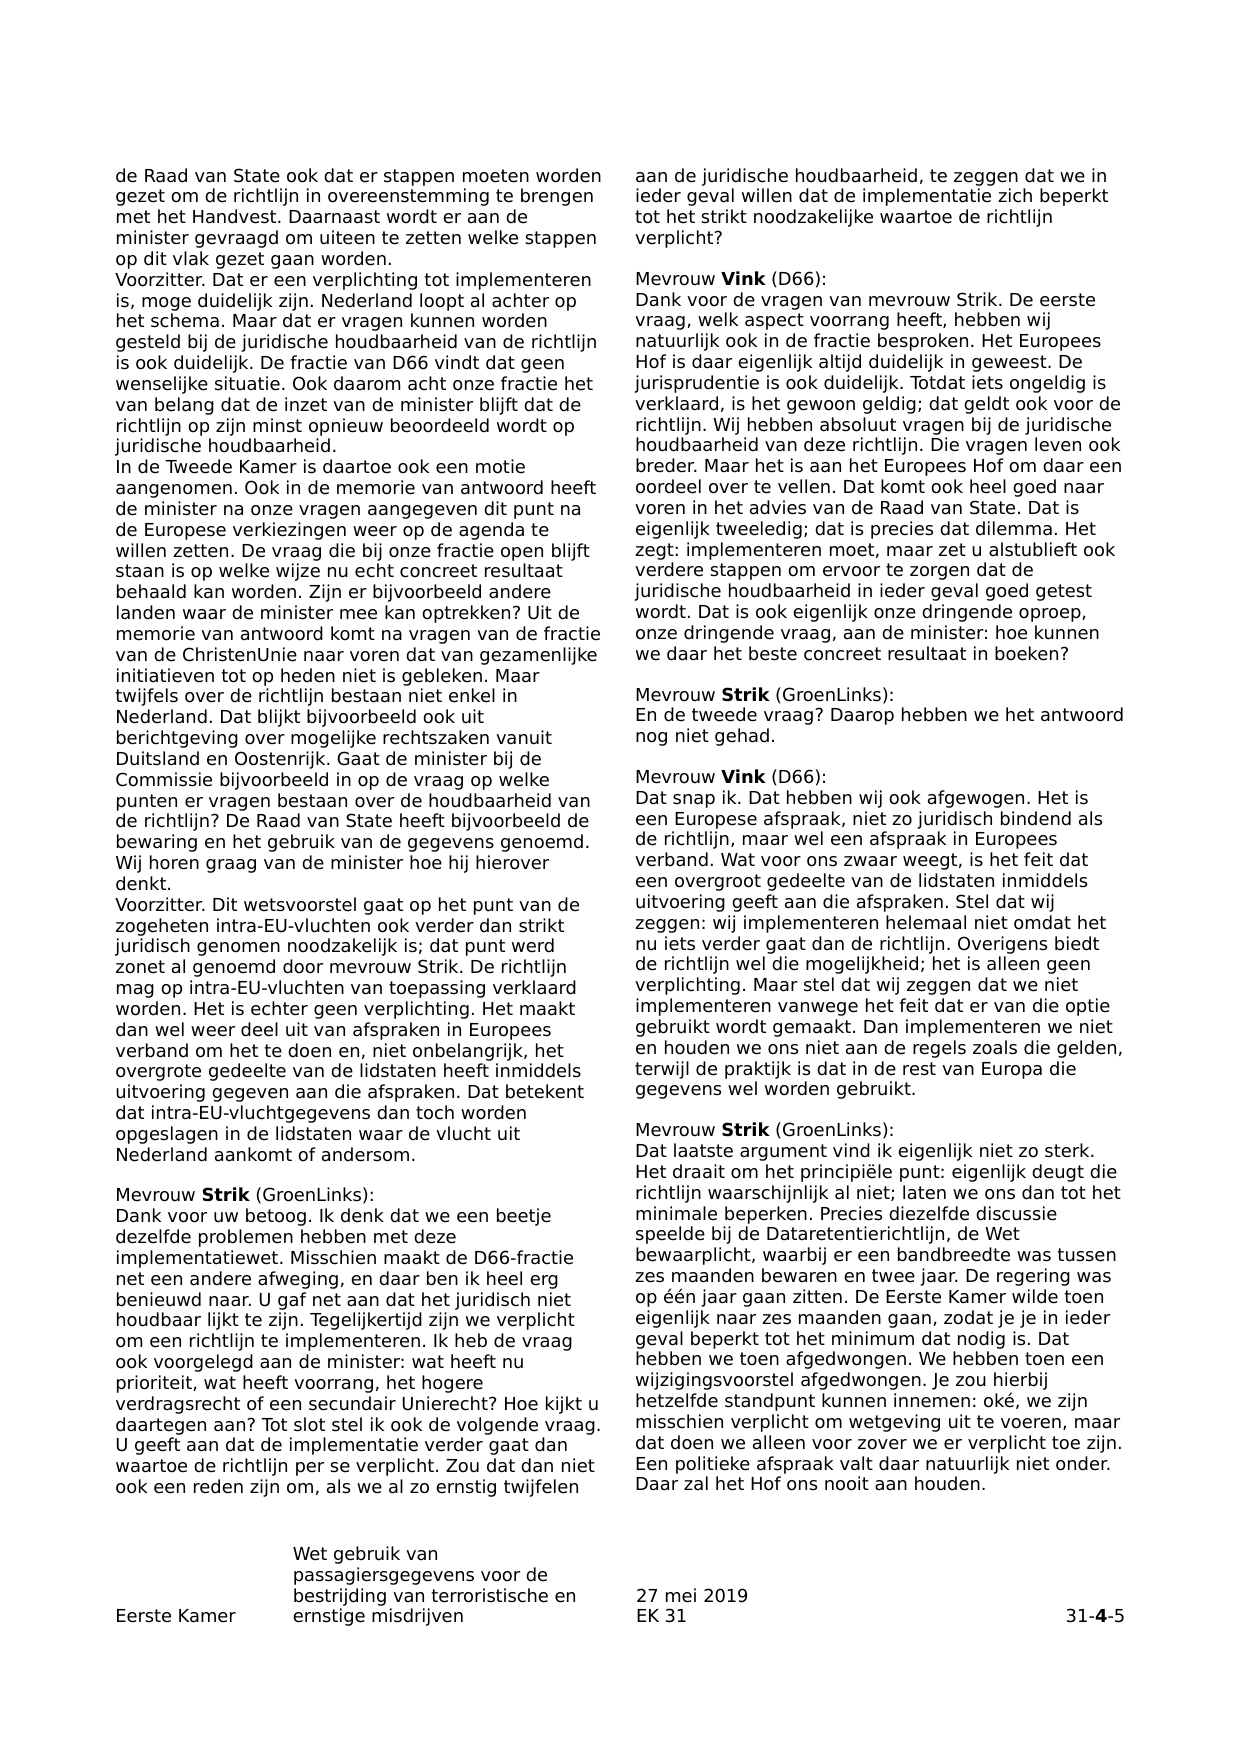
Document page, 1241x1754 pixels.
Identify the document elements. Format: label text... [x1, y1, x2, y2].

text In de Tweede Kamer is daartoe ook een motie aangenomen. Ook in de memorie van antwoord heeft de minister na onze vragen aangegeven dit punt na de Europese verkiezingen weer op de agenda te willen zetten. De vraag die bij onze fractie open blijft staan is op welke wijze nu echt concreet resultaat behaald kan worden. Zijn er bijvoorbeeld andere landen waar de minister mee kan optrekken? Uit de memorie van antwoord komt na vragen van de fractie van de ChristenUnie naar voren dat van gezamenlijke initiatieven tot op heden niet is gebleken. Maar twijfels over de richtlijn bestaan niet enkel in Nederland. Dat blijkt bijvoorbeeld ook uit berichtgeving over mogelijke rechtszaken vanuit Duitsland en Oostenrijk. Gaat de minister bij de Commissie bijvoorbeeld in op de vraag op welke punten er vragen bestaan over de houdbaarheid van de richtlijn? De Raad van State heeft bijvoorbeeld de bewaring en het gebruik van de gegevens genoemd. Wij horen graag van de minister hoe hij hierover denkt. [115, 457, 605, 894]
text aan de juridische houdbaarheid, te zeggen dat we in ieder geval willen dat de implementatie zich beperkt tot het strikt noodzakelijke waartoe de richtlijn verplicht? [635, 165, 1125, 249]
text Mevrouw Strik (GroenLinks): [635, 1120, 1125, 1141]
text Mevrouw Vink (D66): [635, 767, 1125, 787]
text Voorzitter. Dat er een verplichting tot implementeren is, moge duidelijk zijn. Nederland loopt al achter op het schema. Maar dat er vragen kunnen worden gesteld bij de juridische houdbaarheid van de richtlijn is ook duidelijk. De fractie van D66 vindt dat geen wenselijke situatie. Ook daarom acht onze fractie het van belang dat de inzet van de minister blijft dat de richtlijn op zijn minst opnieuw beoordeeld wordt op juridische houdbaarheid. [115, 269, 605, 457]
text Mevrouw Vink (D66): [635, 269, 1125, 289]
text Mevrouw Strik (GroenLinks): [115, 1185, 605, 1206]
text En de tweede vraag? Daarop hebben we het antwoord nog niet gehad. [635, 705, 1125, 747]
text Dat laatste argument vind ik eigenlijk niet zo sterk. Het draait om het principiële punt: eigenlijk deugt die richtlijn waarschijnlijk al niet; laten we ons dan tot het minimale beperken. Precies diezelfde discussie speelde bij de Dataretentierichtlijn, de Wet bewaarplicht, waarbij er een bandbreedte was tussen zes maanden bewaren en twee jaar. De regering was op één jaar gaan zitten. De Eerste Kamer wilde toen eigenlijk naar zes maanden gaan, zodat je je in ieder geval beperkt tot het minimum dat nodig is. Dat hebben we toen afgedwongen. We hebben toen een wijzigingsvoorstel afgedwongen. Je zou hierbij hetzelfde standpunt kunnen innemen: oké, we zijn misschien verplicht om wetgeving uit te voeren, maar dat doen we alleen voor zover we er verplicht toe zijn. Een politieke afspraak valt daar natuurlijk niet onder. Daar zal het Hof ons nooit aan houden. [635, 1141, 1125, 1495]
text de Raad van State ook dat er stappen moeten worden gezet om de richtlijn in overeenstemming te brengen met het Handvest. Daarnaast wordt er aan de minister gevraagd om uiteen te zetten welke stappen op dit vlak gezet gaan worden. [115, 165, 605, 269]
text Dank voor de vragen van mevrouw Strik. De eerste vraag, welk aspect voorrang heeft, hebben wij natuurlijk ook in de fractie besproken. Het Europees Hof is daar eigenlijk altijd duidelijk in geweest. De jurisprudentie is ook duidelijk. Totdat iets ongeldig is verklaard, is het gewoon geldig; dat geldt ook voor de richtlijn. Wij hebben absoluut vragen bij de juridische houdbaarheid van deze richtlijn. Die vragen leven ook breder. Maar het is aan het Europees Hof om daar een oordeel over te vellen. Dat komt ook heel goed naar voren in het advies van de Raad van State. Dat is eigenlijk tweeledig; dat is precies dat dilemma. Het zegt: implementeren moet, maar zet u alstublieft ook verdere stappen om ervoor te zorgen dat de juridische houdbaarheid in ieder geval goed getest wordt. Dat is ook eigenlijk onze dringende oproep, onze dringende vraag, aan de minister: hoe kunnen we daar het beste concreet resultaat in boeken? [635, 289, 1125, 664]
text Dank voor uw betoog. Ik denk dat we een beetje dezelfde problemen hebben met deze implementatiewet. Misschien maakt de D66-fractie net een andere afweging, en daar ben ik heel erg benieuwd naar. U gaf net aan dat het juridisch niet houdbaar lijkt te zijn. Tegelijkertijd zijn we verplicht om een richtlijn te implementeren. Ik heb de vraag ook voorgelegd aan de minister: wat heeft nu prioriteit, wat heeft voorrang, het hogere verdragsrecht of een secundair Unierecht? Hoe kijkt u daartegen aan? Tot slot stel ik ook de volgende vraag. U geeft aan dat de implementatie verder gaat dan waartoe de richtlijn per se verplicht. Zou dat dan niet ook een reden zijn om, als we al zo ernstig twijfelen [115, 1206, 605, 1498]
text Dat snap ik. Dat hebben wij ook afgewogen. Het is een Europese afspraak, niet zo juridisch bindend als de richtlijn, maar wel een afspraak in Europees verband. Wat voor ons zwaar weegt, is het feit dat een overgroot gedeelte van de lidstaten inmiddels uitvoering geeft aan die afspraken. Stel dat wij zeggen: wij implementeren helemaal niet omdat het nu iets verder gaat dan de richtlijn. Overigens biedt de richtlijn wel die mogelijkheid; het is alleen geen verplichting. Maar stel dat wij zeggen dat we niet implementeren vanwege het feit dat er van die optie gebruikt wordt gemaakt. Dan implementeren we niet en houden we ons niet aan de regels zoals die gelden, terwijl de praktijk is dat in de rest van Europa die gegevens wel worden gebruikt. [635, 787, 1125, 1100]
text Mevrouw Strik (GroenLinks): [635, 684, 1125, 705]
text Voorzitter. Dit wetsvoorstel gaat op het punt van de zogeheten intra-EU-vluchten ook verder dan strikt juridisch genomen noodzakelijk is; dat punt werd zonet al genoemd door mevrouw Strik. De richtlijn mag op intra-EU-vluchten van toepassing verklaard worden. Het is echter geen verplichting. Het maakt dan wel weer deel uit van afspraken in Europees verband om het te doen en, niet onbelangrijk, het overgrote gedeelte van de lidstaten heeft inmiddels uitvoering gegeven aan die afspraken. Dat betekent dat intra-EU-vluchtgegevens dan toch worden opgeslagen in de lidstaten waar de vlucht uit Nederland aankomt of andersom. [115, 894, 605, 1165]
